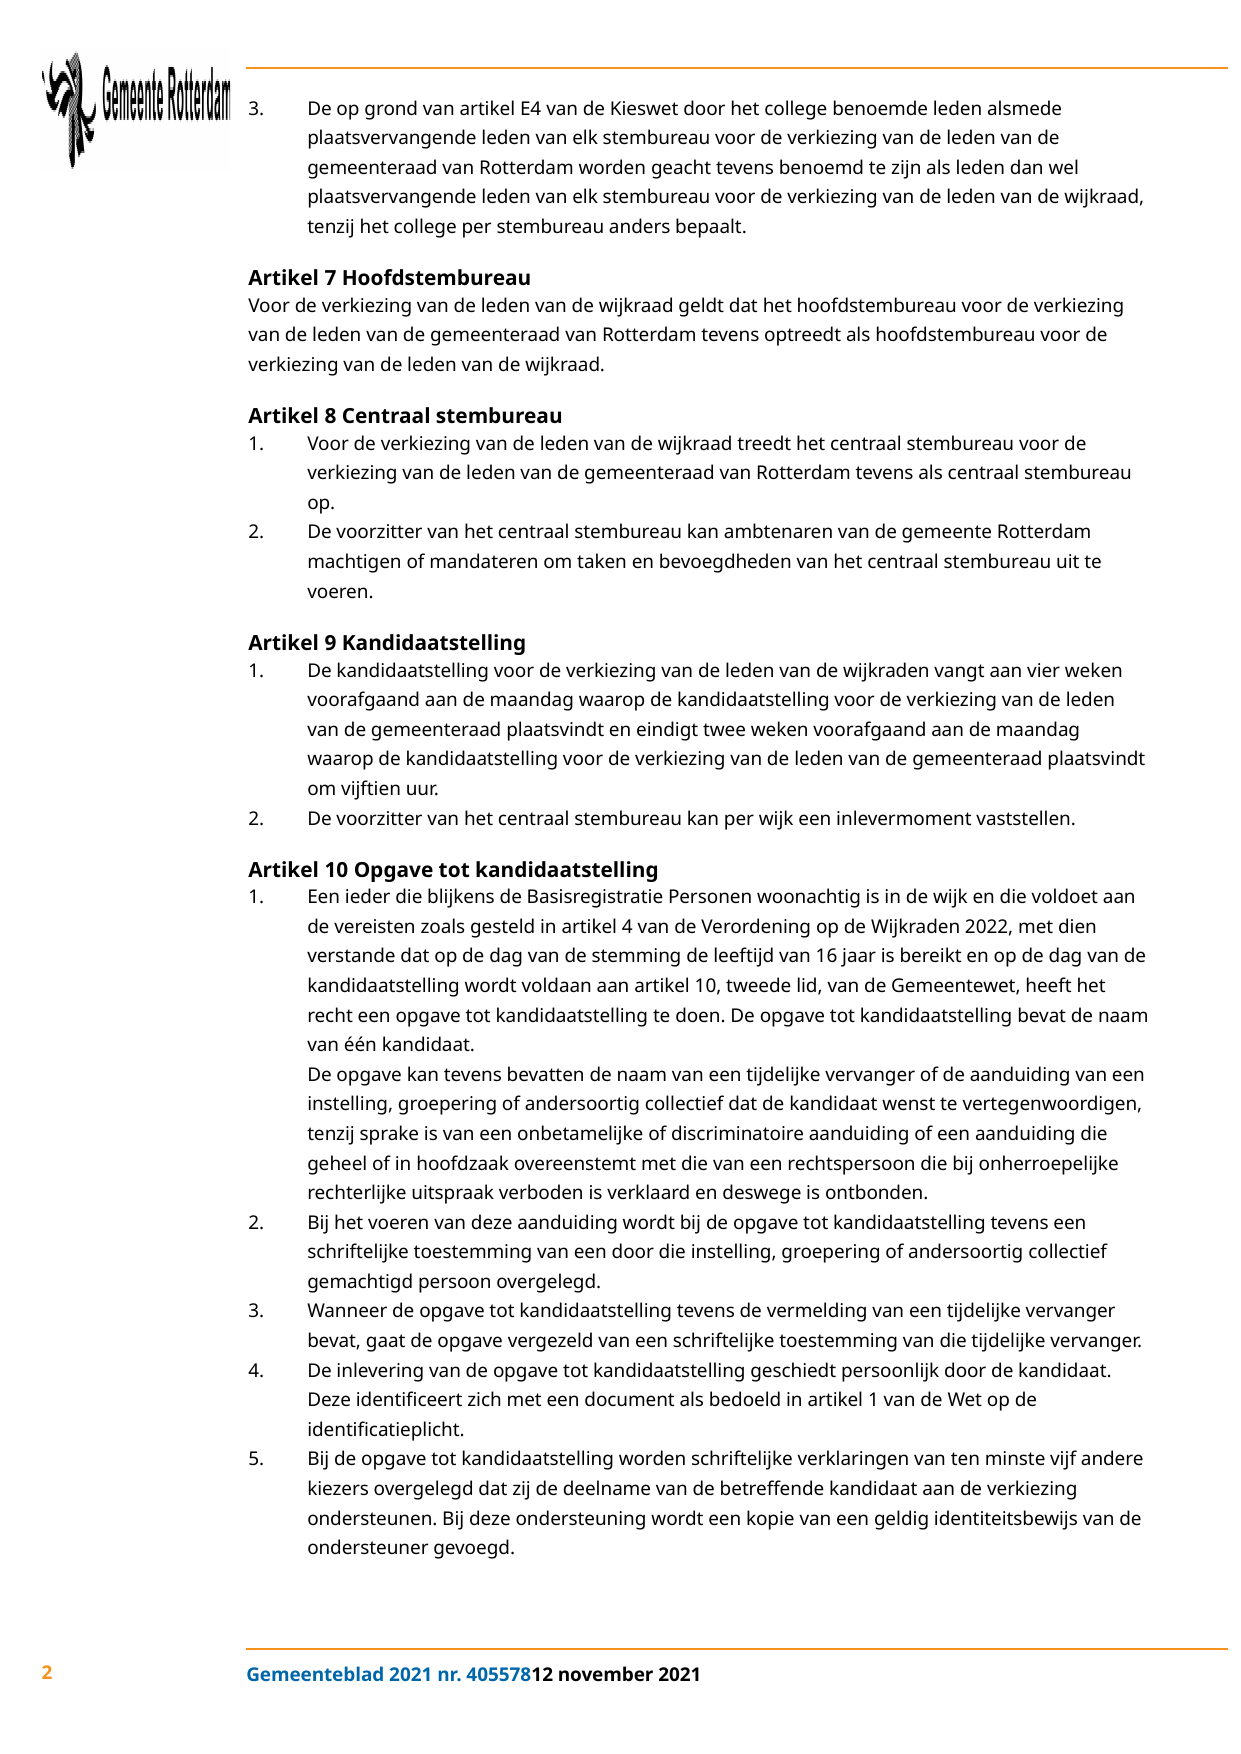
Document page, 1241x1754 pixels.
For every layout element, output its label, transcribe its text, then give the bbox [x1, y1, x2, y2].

picture [41, 47, 231, 172]
list De voorzitter van het centraal stembureau kan ambtenaren van de gemeente Rotterdam machtigen of mandateren om taken en bevoegdheden van het centraal stembureau uit te voeren. [248, 519, 1152, 604]
list Een ieder die blijkens de Basisregistratie Personen woonachtig is in de wijk en die voldoet aan de vereisten zoals gesteld in artikel 4 van de Verordening op de Wijkraden 2022, met dien verstande dat op de dag van de stemming de leeftijd van 16 jaar is bereikt en op de dag van de kandidaatstelling wordt voldaan aan artikel 10, tweede lid, van de Gemeentewet, heeft het recht een opgave tot kandidaatstelling te doen. De opgave tot kandidaatstelling bevat de naam van één kandidaat. [248, 883, 1152, 1057]
text Voor de verkiezing van de leden van de wijkraad geldt dat het hoofdstembureau voor de verkiezing van de leden van de gemeenteraad van Rotterdam tevens optreedt als hoofdstembureau voor de verkiezing van de leden van de wijkraad. [248, 292, 1152, 377]
text Artikel 8 Centraal stembureau [248, 402, 1152, 430]
list De kandidaatstelling voor de verkiezing van de leden van de wijkraden vangt aan vier weken voorafgaand aan de maandag waarop de kandidaatstelling voor de verkiezing van de leden van de gemeenteraad plaatsvindt en eindigt twee weken voorafgaand aan de maandag waarop de kandidaatstelling voor de verkiezing van de leden van de gemeenteraad plaatsvindt om vijftien uur. [248, 657, 1152, 801]
text Artikel 9 Kandidaatstelling [248, 628, 1152, 657]
list Wanneer de opgave tot kandidaatstelling tevens de vermelding van een tijdelijke vervanger bevat, gaat de opgave vergezeld van een schriftelijke toestemming van die tijdelijke vervanger. [248, 1298, 1152, 1353]
list De op grond van artikel E4 van de Kieswet door het college benoemde leden alsmede plaatsvervangende leden van elk stembureau voor de verkiezing van de leden van de gemeenteraad van Rotterdam worden geacht tevens benoemd te zijn als leden dan wel plaatsvervangende leden van elk stembureau voor de verkiezing van de leden van de wijkraad, tenzij het college per stembureau anders bepaalt. [248, 95, 1152, 239]
list De opgave kan tevens bevatten de naam van een tijdelijke vervanger of de aanduiding van een instelling, groepering of andersoortig collectief dat de kandidaat wenst te vertegenwoordigen, tenzij sprake is van een onbetamelijke of discriminatoire aanduiding of een aanduiding die geheel of in hoofdzaak overeenstemt met die van een rechtspersoon die bij onherroepelijke rechterlijke uitspraak verboden is verklaard en deswege is ontbonden. [248, 1061, 1152, 1205]
list Bij het voeren van deze aanduiding wordt bij de opgave tot kandidaatstelling tevens een schriftelijke toestemming van een door die instelling, groepering of andersoortig collectief gemachtigd persoon overgelegd. [248, 1209, 1152, 1294]
list Voor de verkiezing van de leden van de wijkraad treedt het centraal stembureau voor de verkiezing van de leden van de gemeenteraad van Rotterdam tevens als centraal stembureau op. [248, 430, 1152, 515]
list De voorzitter van het centraal stembureau kan per wijk een inlevermoment vaststellen. [248, 805, 1152, 830]
text Artikel 7 Hoofdstembureau [248, 263, 1152, 292]
text Artikel 10 Opgave tot kandidaatstelling [248, 855, 1152, 883]
list De inlevering van de opgave tot kandidaatstelling geschiedt persoonlijk door de kandidaat. Deze identificeert zich met een document als bedoeld in artikel 1 van de Wet op de identificatieplicht. [248, 1357, 1152, 1442]
list Bij de opgave tot kandidaatstelling worden schriftelijke verklaringen van ten minste vijf andere kiezers overgelegd dat zij de deelname van de betreffende kandidaat aan de verkiezing ondersteunen. Bij deze ondersteuning wordt een kopie van een geldig identiteitsbewijs van de ondersteuner gevoegd. [248, 1446, 1152, 1560]
